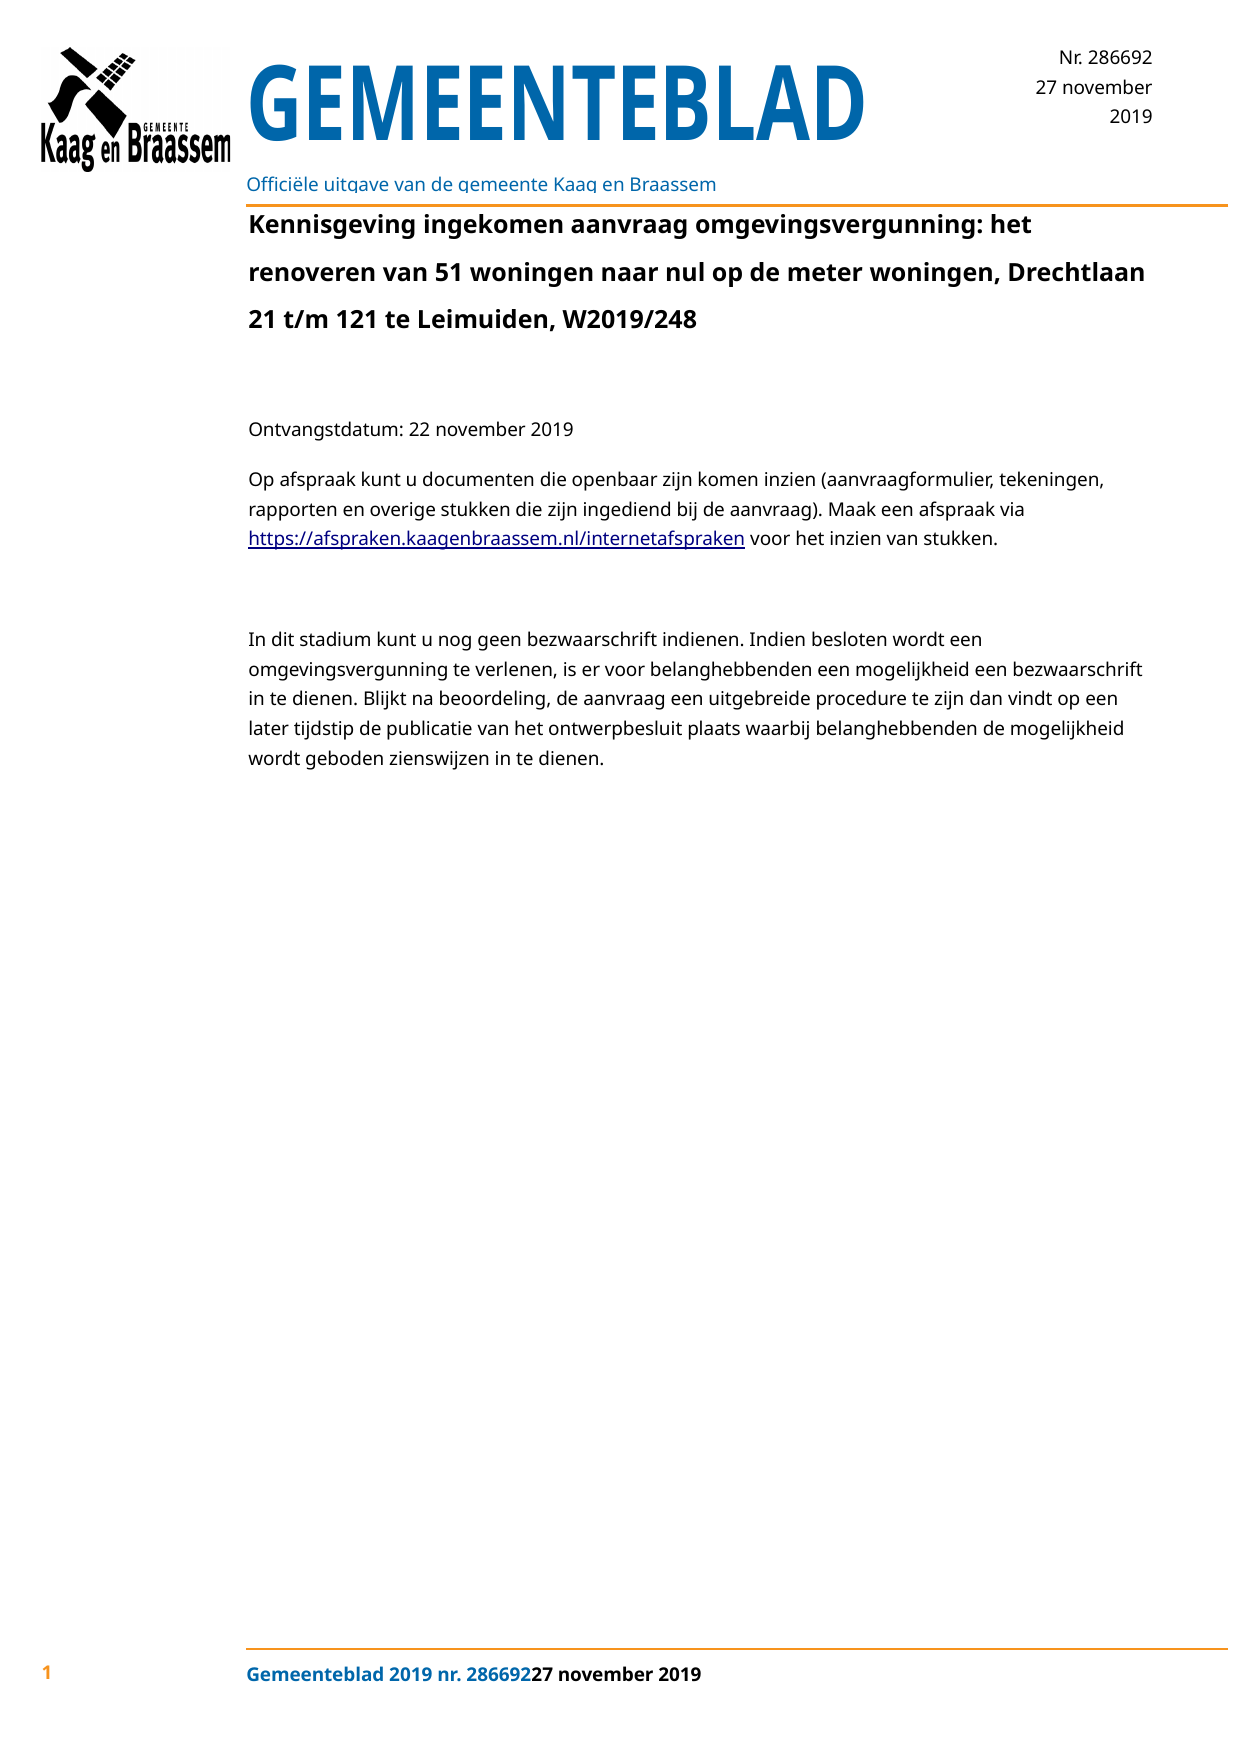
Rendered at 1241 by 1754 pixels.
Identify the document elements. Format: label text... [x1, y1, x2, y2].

text Op afspraak kunt u documenten die openbaar zijn komen inzien (aanvraagformulier, tekeningen, rapporten en overige stukken die zijn ingediend bij de aanvraag). Maak een afspraak via https://afspraken.kaagenbraassem.nl/internetafspraken voor het inzien van stukken. [248, 466, 1152, 551]
text Ontvangstdatum: 22 november 2019 [248, 416, 1152, 442]
text In dit stadium kunt u nog geen bezwaarschrift indienen. Indien besloten wordt een omgevingsvergunning te verlenen, is er voor belanghebbenden een mogelijkheid een bezwaarschrift in te dienen. Blijkt na beoordeling, de aanvraag een uitgebreide procedure te zijn dan vindt op een later tijdstip de publicatie van het ontwerpbesluit plaats waarbij belanghebbenden de mogelijkheid wordt geboden zienswijzen in te dienen. [248, 626, 1152, 770]
text Kennisgeving ingekomen aanvraag omgevingsvergunning: het renoveren van 51 woningen naar nul op de meter woningen, Drechtlaan 21 t/m 121 te Leimuiden, W2019/248 [248, 207, 1152, 336]
picture [41, 47, 231, 172]
